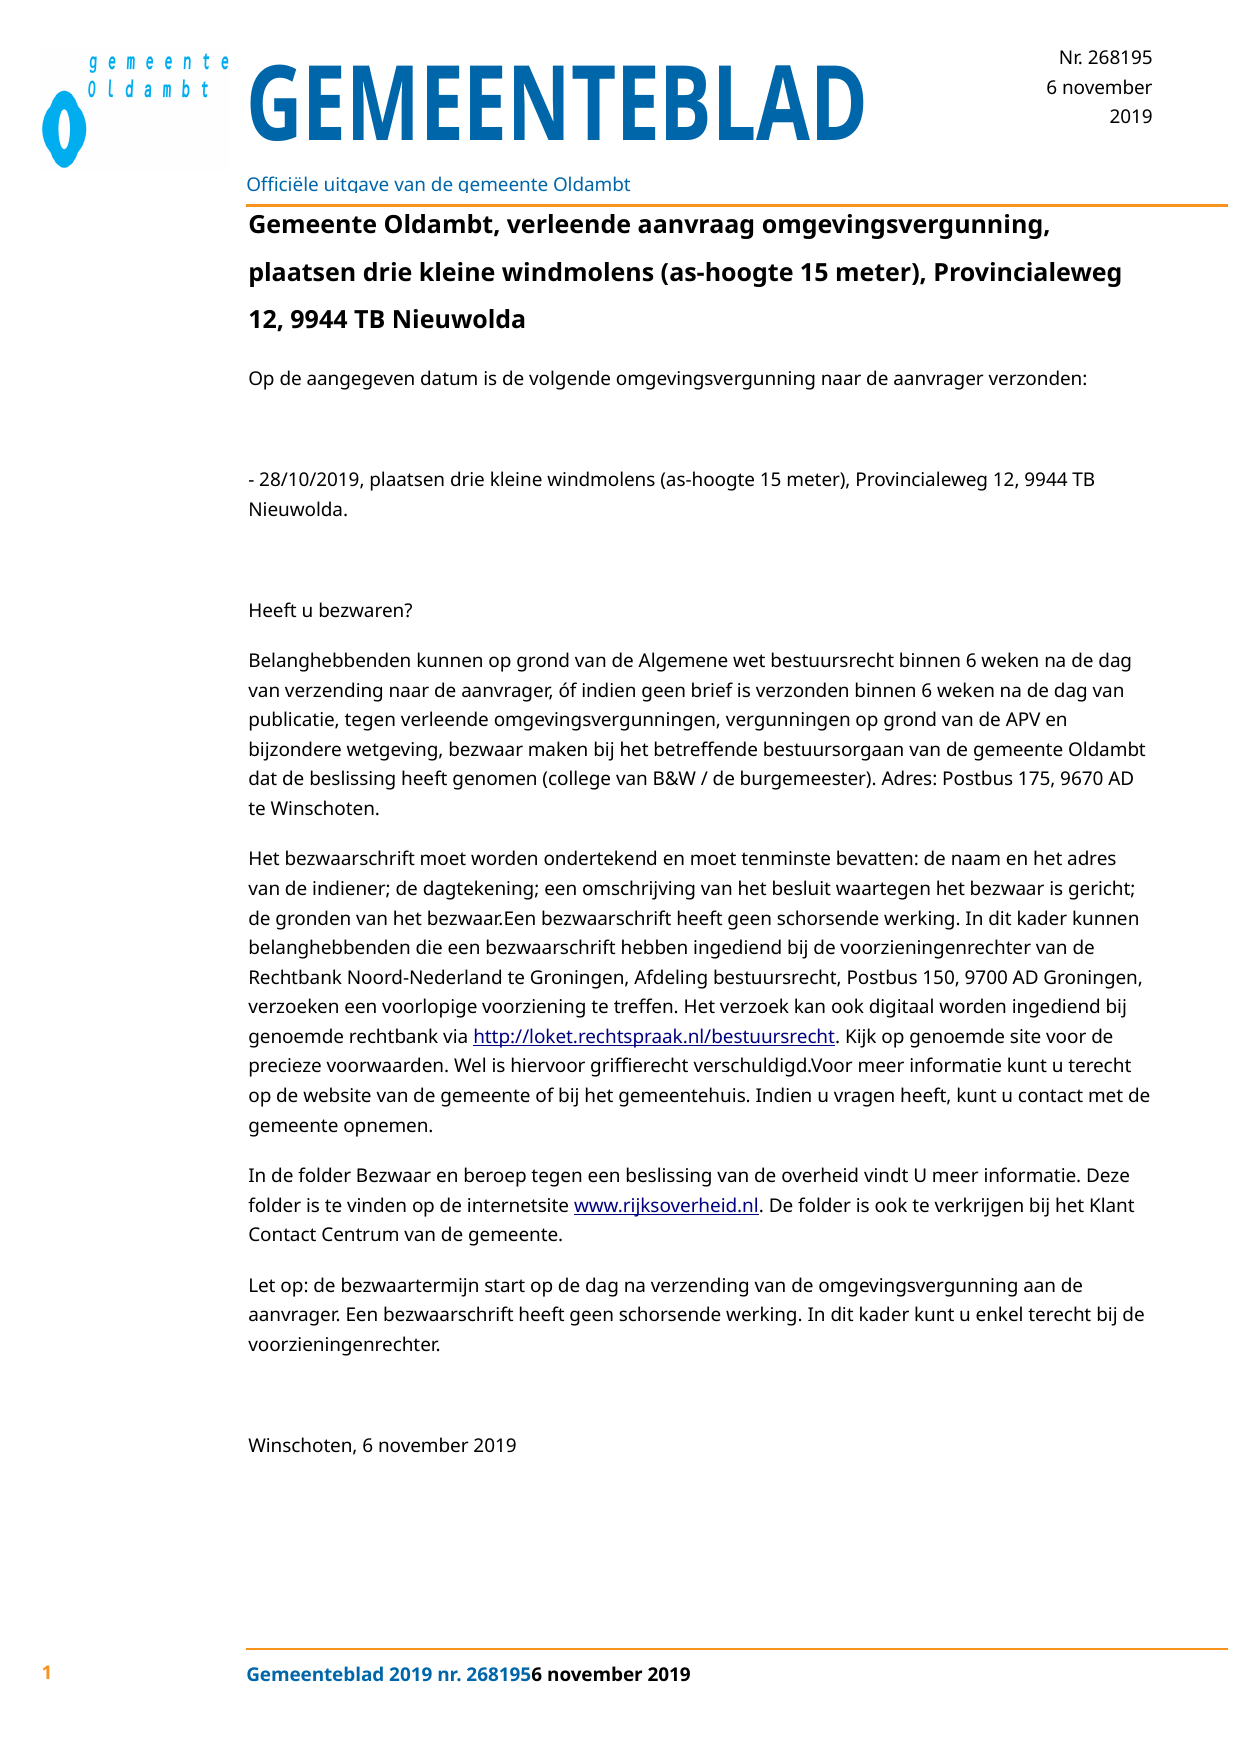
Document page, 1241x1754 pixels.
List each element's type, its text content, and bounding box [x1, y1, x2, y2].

text Het bezwaarschrift moet worden ondertekend en moet tenminste bevatten: de naam en het adres van de indiener; de dagtekening; een omschrijving van het besluit waartegen het bezwaar is gericht; de gronden van het bezwaar.Een bezwaarschrift heeft geen schorsende werking. In dit kader kunnen belanghebbenden die een bezwaarschrift hebben ingediend bij de voorzieningenrechter van de Rechtbank Noord-Nederland te Groningen, Afdeling bestuursrecht, Postbus 150, 9700 AD Groningen, verzoeken een voorlopige voorziening te treffen. Het verzoek kan ook digitaal worden ingediend bij genoemde rechtbank via http://loket.rechtspraak.nl/bestuursrecht. Kijk op genoemde site voor de precieze voorwaarden. Wel is hiervoor griffierecht verschuldigd.Voor meer informatie kunt u terecht op de website van de gemeente of bij het gemeentehuis. Indien u vragen heeft, kunt u contact met de gemeente opnemen. [248, 846, 1152, 1137]
text Winschoten, 6 november 2019 [248, 1432, 1152, 1457]
picture [41, 47, 231, 172]
text Op de aangegeven datum is de volgende omgevingsvergunning naar de aanvrager verzonden: [248, 366, 1152, 391]
text Let op: de bezwaartermijn start op de dag na verzending van de omgevingsvergunning aan de aanvrager. Een bezwaarschrift heeft geen schorsende werking. In dit kader kunt u enkel terecht bij de voorzieningenrechter. [248, 1272, 1152, 1357]
text Belanghebbenden kunnen op grond van de Algemene wet bestuursrecht binnen 6 weken na de dag van verzending naar de aanvrager, óf indien geen brief is verzonden binnen 6 weken na de dag van publicatie, tegen verleende omgevingsvergunningen, vergunningen op grond van de APV en bijzondere wetgeving, bezwaar maken bij het betreffende bestuursorgaan van de gemeente Oldambt dat de beslissing heeft genomen (college van B&W / de burgemeester). Adres: Postbus 175, 9670 AD te Winschoten. [248, 647, 1152, 821]
text Heeft u bezwaren? [248, 597, 1152, 622]
text Gemeente Oldambt, verleende aanvraag omgevingsvergunning, plaatsen drie kleine windmolens (as-hoogte 15 meter), Provincialeweg 12, 9944 TB Nieuwolda [248, 207, 1152, 336]
text In de folder Bezwaar en beroep tegen een beslissing van de overheid vindt U meer informatie. Deze folder is te vinden op de internetsite www.rijksoverheid.nl. De folder is ook te verkrijgen bij het Klant Contact Centrum van de gemeente. [248, 1162, 1152, 1247]
text - 28/10/2019, plaatsen drie kleine windmolens (as-hoogte 15 meter), Provincialeweg 12, 9944 TB Nieuwolda. [248, 466, 1152, 522]
